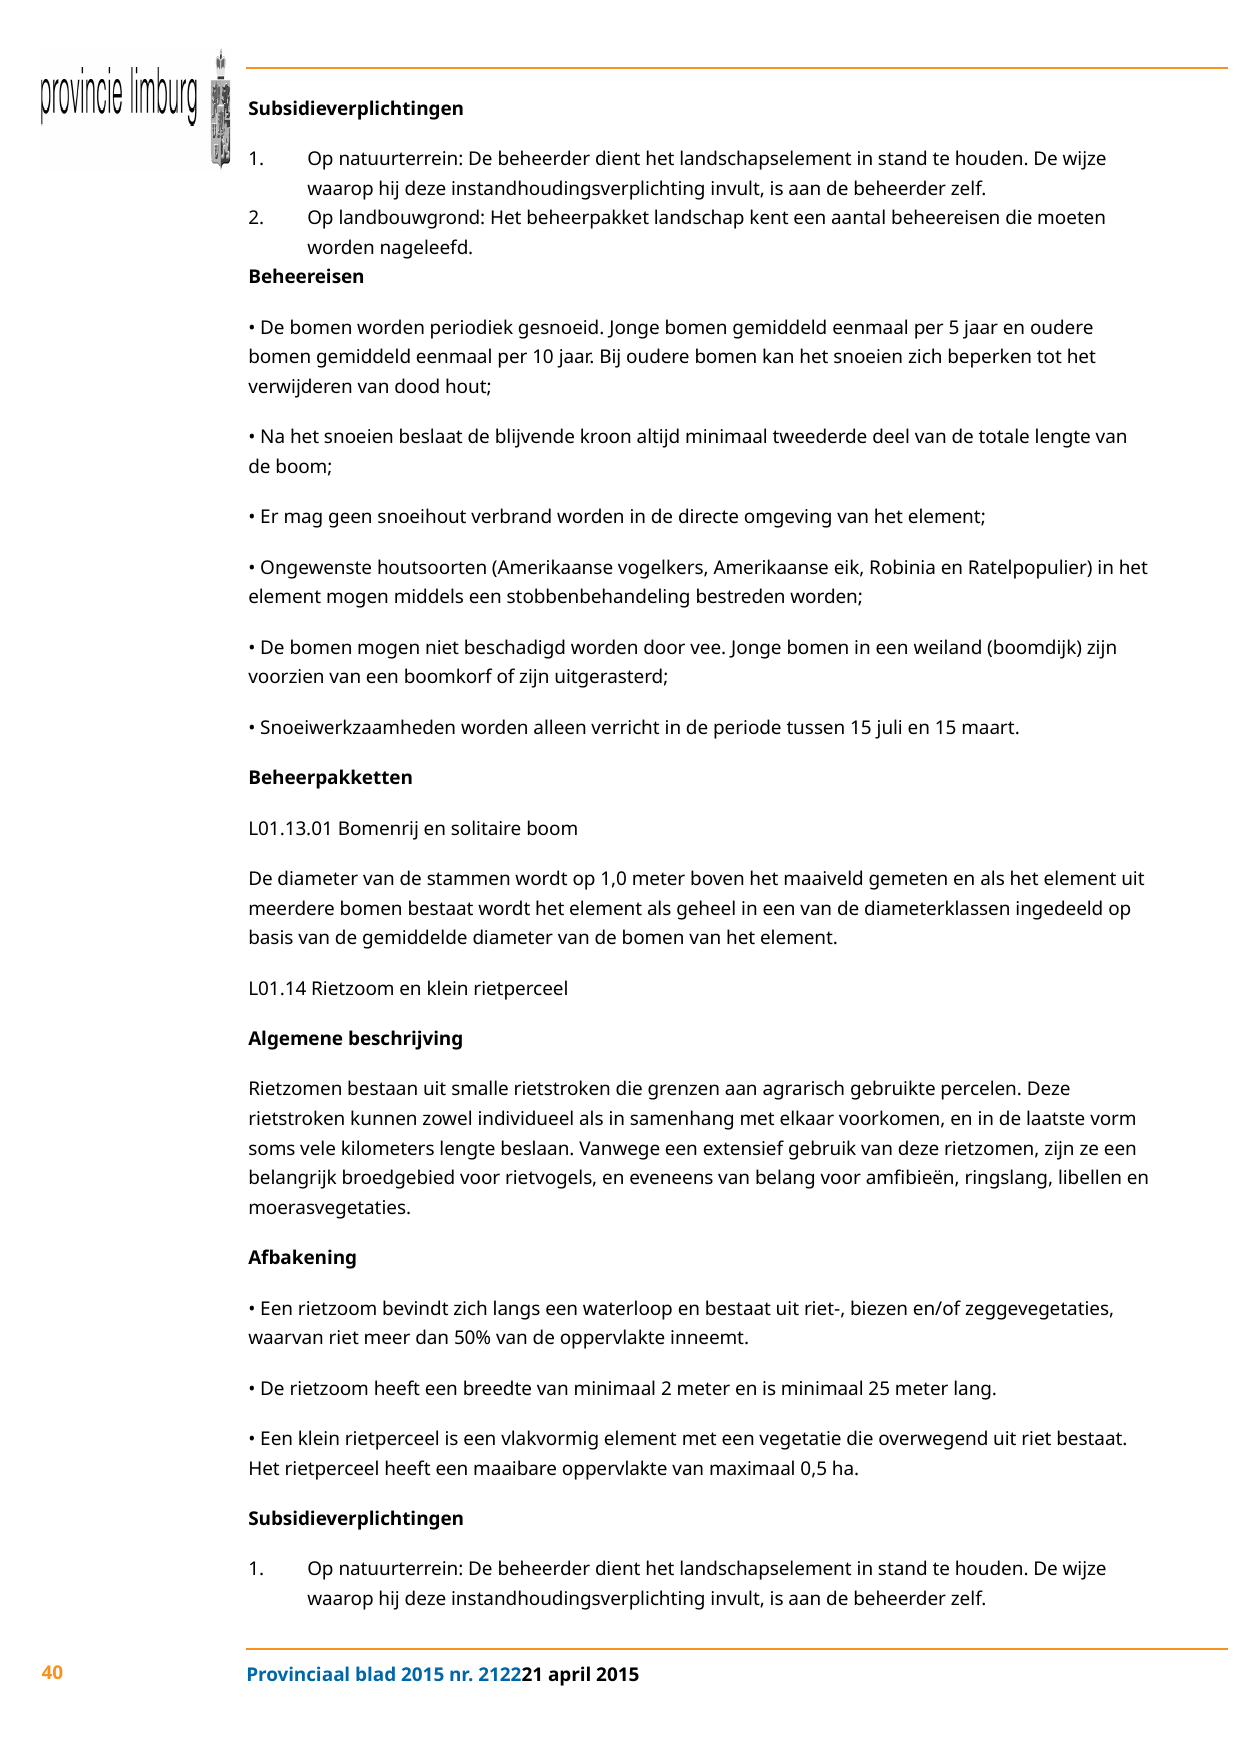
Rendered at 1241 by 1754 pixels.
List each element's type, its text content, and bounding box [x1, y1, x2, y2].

text L01.14 Rietzoom en klein rietperceel [248, 975, 1152, 1001]
text • Er mag geen snoeihout verbrand worden in de directe omgeving van het element; [248, 503, 1152, 529]
text • Een klein rietperceel is een vlakvormig element met een vegetatie die overwegend uit riet bestaat. Het rietperceel heeft een maaibare oppervlakte van maximaal 0,5 ha. [248, 1425, 1152, 1481]
text De diameter van de stammen wordt op 1,0 meter boven het maaiveld gemeten en als het element uit meerdere bomen bestaat wordt het element als geheel in een van de diameterklassen ingedeeld op basis van de gemiddelde diameter van de bomen van het element. [248, 865, 1152, 950]
text • Snoeiwerkzaamheden worden alleen verricht in de periode tussen 15 juli en 15 maart. [248, 714, 1152, 740]
text • Een rietzoom bevindt zich langs een waterloop en bestaat uit riet-, biezen en/of zeggevegetaties, waarvan riet meer dan 50% van de oppervlakte inneemt. [248, 1295, 1152, 1350]
text Algemene beschrijving [248, 1025, 1152, 1051]
picture [41, 47, 231, 172]
text Beheereisen [248, 263, 1152, 289]
text • De bomen worden periodiek gesnoeid. Jonge bomen gemiddeld eenmaal per 5 jaar en oudere bomen gemiddeld eenmaal per 10 jaar. Bij oudere bomen kan het snoeien zich beperken tot het verwijderen van dood hout; [248, 314, 1152, 399]
text Afbakening [248, 1244, 1152, 1270]
text Subsidieverplichtingen [248, 95, 1152, 121]
list Op natuurterrein: De beheerder dient het landschapselement in stand te houden. De wijze waarop hij deze instandhoudingsverplichting invult, is aan de beheerder zelf. [248, 1556, 1152, 1611]
text • Na het snoeien beslaat de blijvende kroon altijd minimaal tweederde deel van de totale lengte van de boom; [248, 423, 1152, 479]
list Op natuurterrein: De beheerder dient het landschapselement in stand te houden. De wijze waarop hij deze instandhoudingsverplichting invult, is aan de beheerder zelf. [248, 145, 1152, 201]
text Beheerpakketten [248, 764, 1152, 790]
text Rietzomen bestaan uit smalle rietstroken die grenzen aan agrarisch gebruikte percelen. Deze rietstroken kunnen zowel individueel als in samenhang met elkaar voorkomen, en in de laatste vorm soms vele kilometers lengte beslaan. Vanwege een extensief gebruik van deze rietzomen, zijn ze een belangrijk broedgebied voor rietvogels, en eveneens van belang voor amfibieën, ringslang, libellen en moerasvegetaties. [248, 1076, 1152, 1220]
text • De rietzoom heeft een breedte van minimaal 2 meter en is minimaal 25 meter lang. [248, 1375, 1152, 1401]
text • De bomen mogen niet beschadigd worden door vee. Jonge bomen in een weiland (boomdijk) zijn voorzien van een boomkorf of zijn uitgerasterd; [248, 634, 1152, 689]
list Op landbouwgrond: Het beheerpakket landschap kent een aantal beheereisen die moeten worden nageleefd. [248, 204, 1152, 260]
text Subsidieverplichtingen [248, 1505, 1152, 1531]
text L01.13.01 Bomenrij en solitaire boom [248, 815, 1152, 841]
text • Ongewenste houtsoorten (Amerikaanse vogelkers, Amerikaanse eik, Robinia en Ratelpopulier) in het element mogen middels een stobbenbehandeling bestreden worden; [248, 554, 1152, 609]
